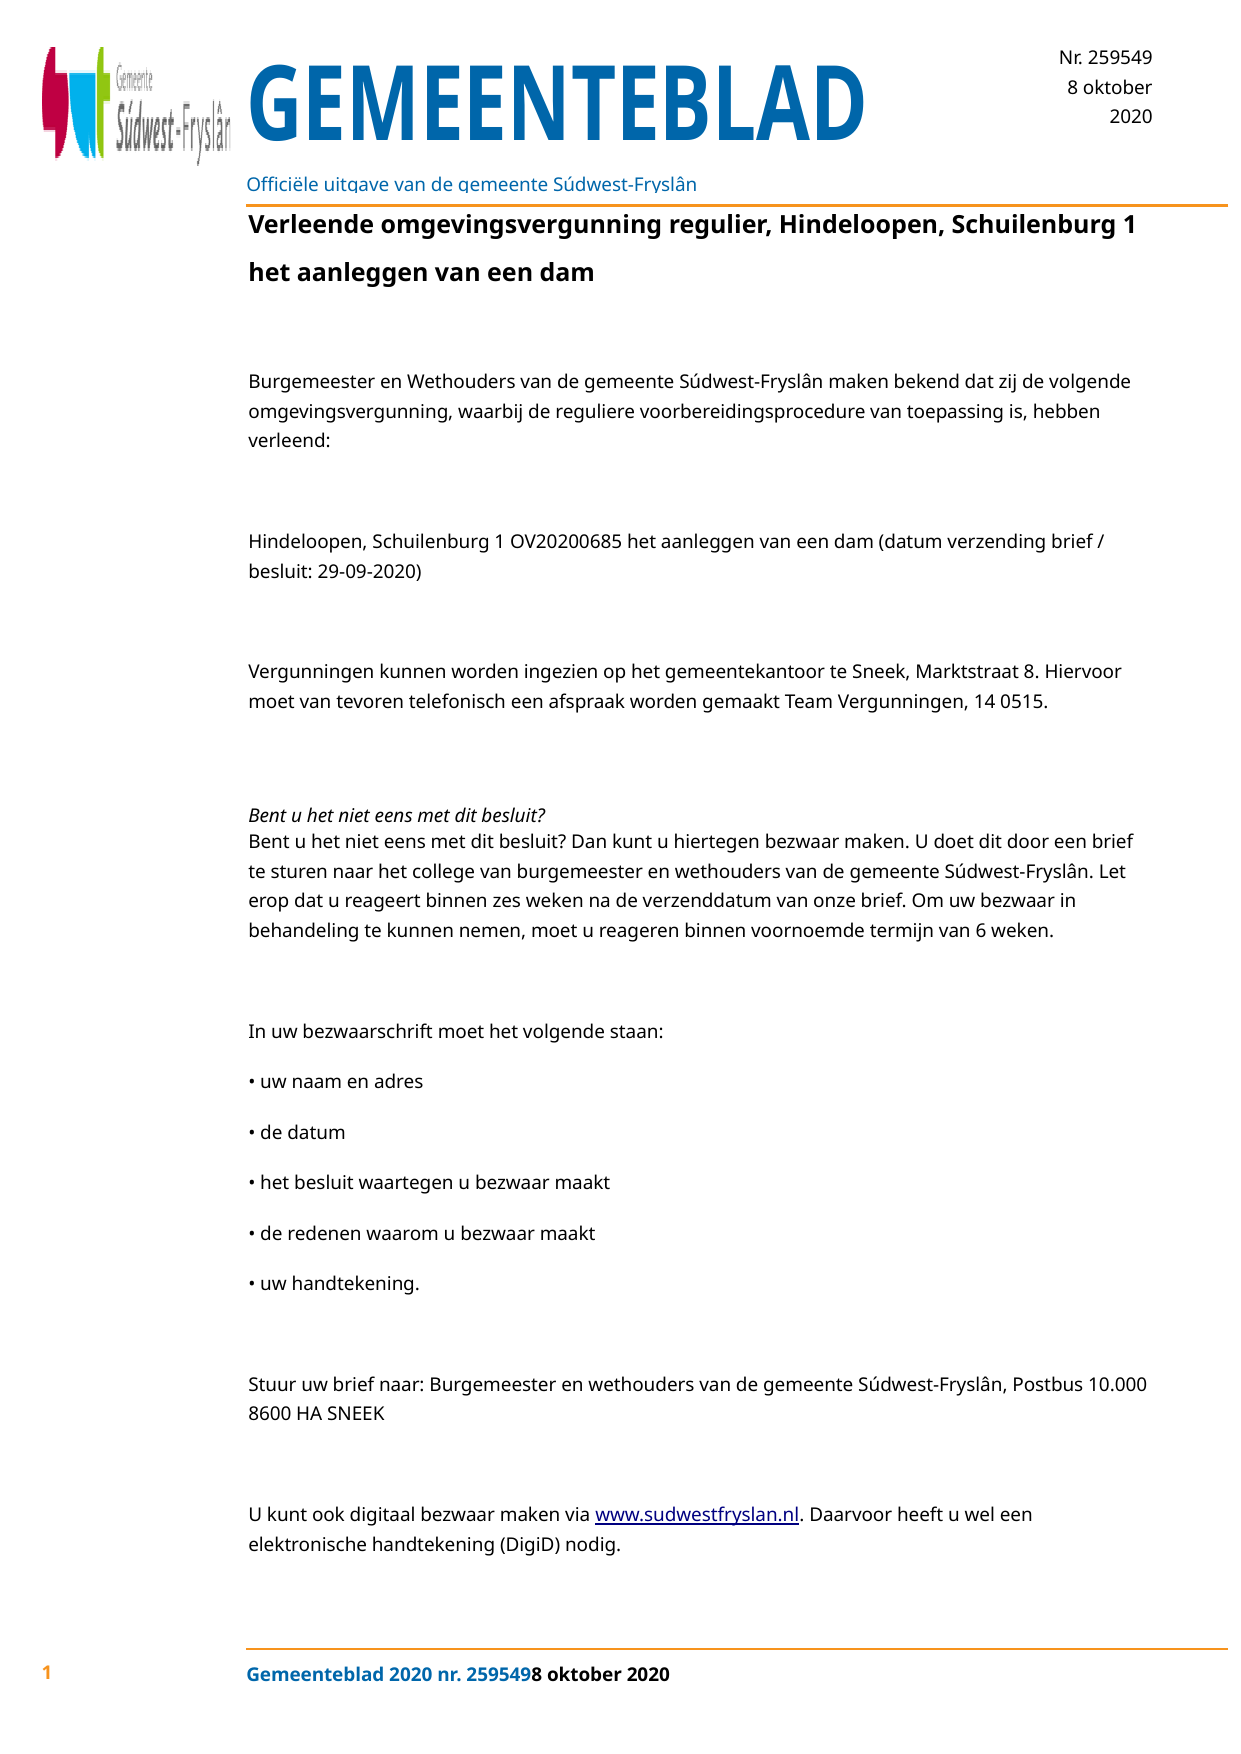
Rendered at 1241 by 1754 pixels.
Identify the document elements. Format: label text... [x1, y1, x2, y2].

text • de datum [248, 1119, 1152, 1144]
text Bent u het niet eens met dit besluit? Dan kunt u hiertegen bezwaar maken. U doet dit door een brief te sturen naar het college van burgemeester en wethouders van de gemeente Súdwest-Fryslân. Let erop dat u reageert binnen zes weken na de verzenddatum van onze brief. Om uw bezwaar in behandeling te kunnen nemen, moet u reageren binnen voornoemde termijn van 6 weken. [248, 828, 1152, 943]
text • uw naam en adres [248, 1068, 1152, 1094]
text U kunt ook digitaal bezwaar maken via www.sudwestfryslan.nl. Daarvoor heeft u wel een elektronische handtekening (DigiD) nodig. [248, 1501, 1152, 1557]
text Vergunningen kunnen worden ingezien op het gemeentekantoor te Sneek, Marktstraat 8. Hiervoor moet van tevoren telefonisch een afspraak worden gemaakt Team Vergunningen, 14 0515. [248, 659, 1152, 714]
text Hindeloopen, Schuilenburg 1 OV20200685 het aanleggen van een dam (datum verzending brief / besluit: 29-09-2020) [248, 528, 1152, 584]
text Burgemeester en Wethouders van de gemeente Súdwest-Fryslân maken bekend dat zij de volgende omgevingsvergunning, waarbij de reguliere voorbereidingsprocedure van toepassing is, hebben verleend: [248, 368, 1152, 453]
text • de redenen waarom u bezwaar maakt [248, 1220, 1152, 1245]
text Verleende omgevingsvergunning regulier, Hindeloopen, Schuilenburg 1 het aanleggen van een dam [248, 207, 1152, 288]
picture [41, 47, 231, 172]
text Stuur uw brief naar: Burgemeester en wethouders van de gemeente Súdwest-Fryslân, Postbus 10.000 8600 HA SNEEK [248, 1371, 1152, 1426]
text Bent u het niet eens met dit besluit? [248, 803, 1152, 828]
text In uw bezwaarschrift moet het volgende staan: [248, 1018, 1152, 1044]
text • uw handtekening. [248, 1270, 1152, 1296]
text • het besluit waartegen u bezwaar maakt [248, 1169, 1152, 1195]
